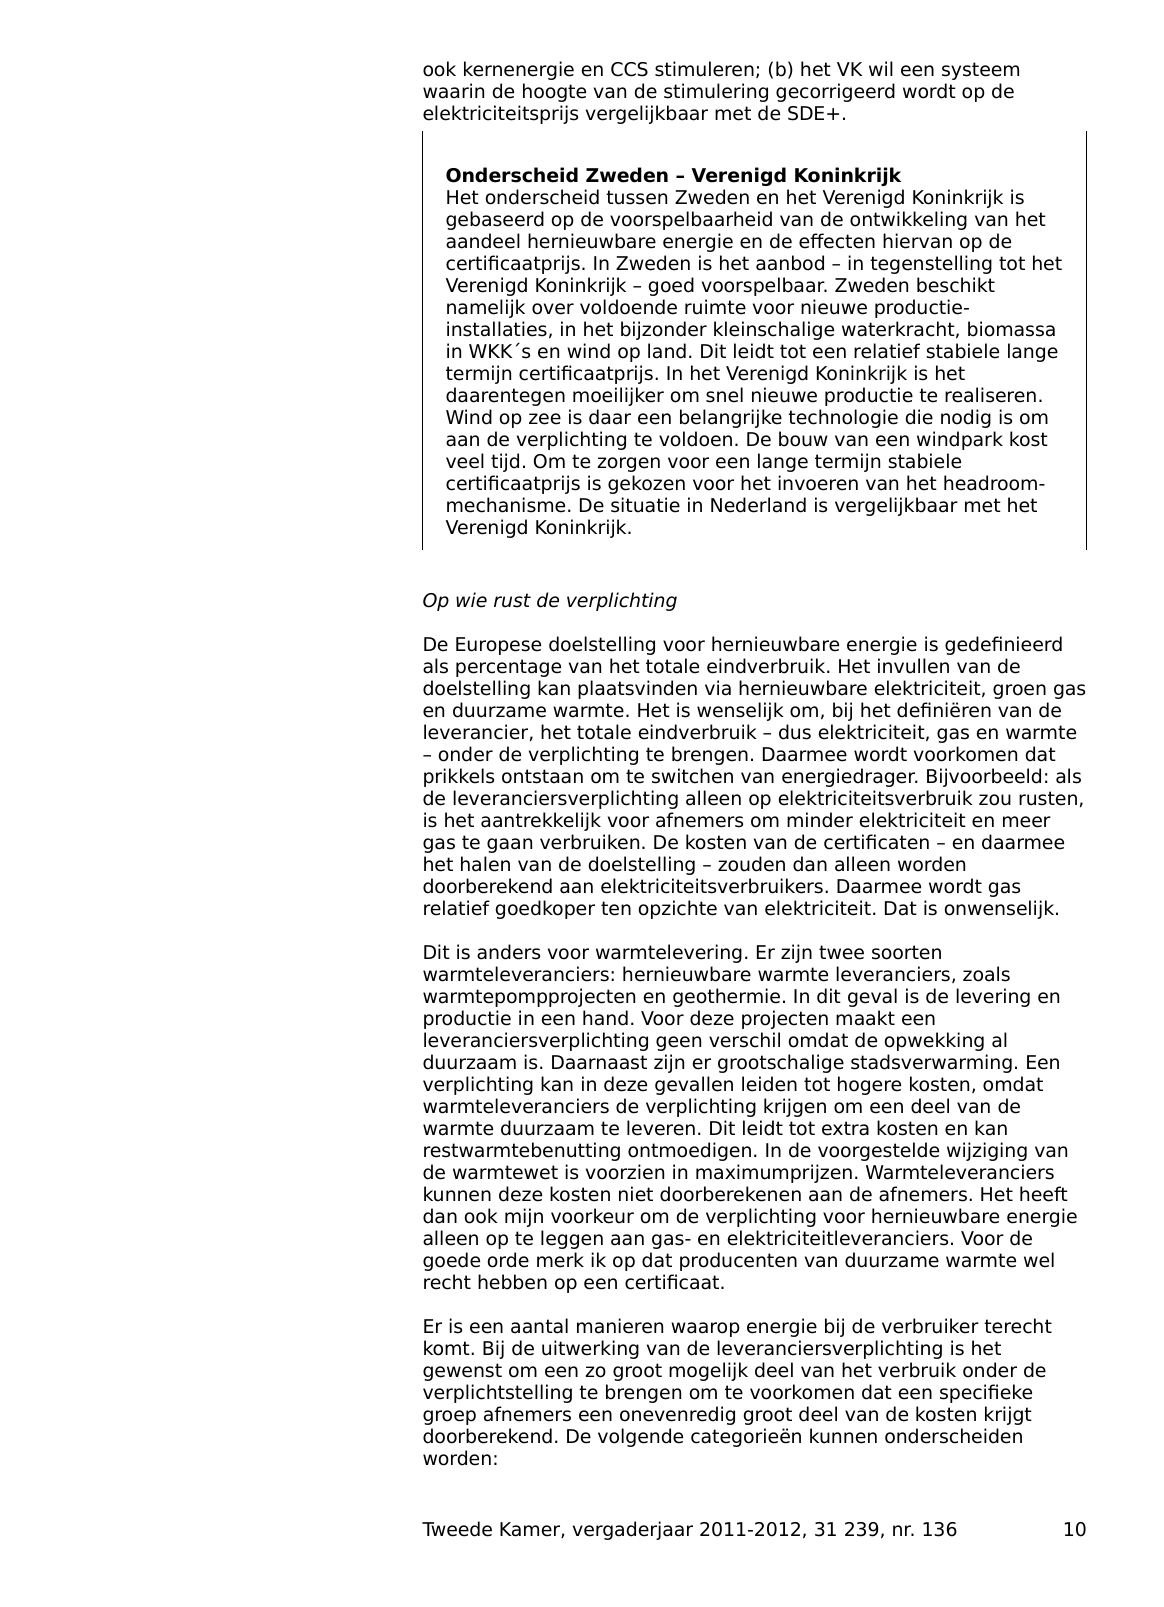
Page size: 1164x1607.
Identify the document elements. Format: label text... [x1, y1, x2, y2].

table_header Onderscheid Zweden – Verenigd Koninkrijk Het onderscheid tussen Zweden en het Verenigd Koninkrijk is gebaseerd op de voorspelbaarheid van de ontwikkeling van het aandeel hernieuwbare energie en de effecten hiervan op de certificaatprijs. In Zweden is het aanbod – in tegenstelling tot het Verenigd Koninkrijk – goed voorspelbaar. Zweden beschikt namelijk over voldoende ruimte voor nieuwe productie-installaties, in het bijzonder kleinschalige waterkracht, biomassa in WKK´s en wind op land. Dit leidt tot een relatief stabiele lange termijn certificaatprijs. In het Verenigd Koninkrijk is het daarentegen moeilijker om snel nieuwe productie te realiseren. Wind op zee is daar een belangrijke technologie die nodig is om aan de verplichting te voldoen. De bouw van een windpark kost veel tijd. Om te zorgen voor een lange termijn stabiele certificaatprijs is gekozen voor het invoeren van het headroom-mechanisme. De situatie in Nederland is vergelijkbaar met het Verenigd Koninkrijk. [423, 131, 1086, 550]
text Er is een aantal manieren waarop energie bij de verbruiker terecht komt. Bij de uitwerking van de leveranciersverplichting is het gewenst om een zo groot mogelijk deel van het verbruik onder de verplichtstelling te brengen om te voorkomen dat een specifieke groep afnemers een onevenredig groot deel van de kosten krijgt doorberekend. De volgende categorieën kunnen onderscheiden worden: [422, 1316, 1087, 1470]
text Dit is anders voor warmtelevering. Er zijn twee soorten warmteleveranciers: hernieuwbare warmte leveranciers, zoals warmtepompprojecten en geothermie. In dit geval is de levering en productie in een hand. Voor deze projecten maakt een leveranciersverplichting geen verschil omdat de opwekking al duurzaam is. Daarnaast zijn er grootschalige stadsverwarming. Een verplichting kan in deze gevallen leiden tot hogere kosten, omdat warmteleveranciers de verplichting krijgen om een deel van de warmte duurzaam te leveren. Dit leidt tot extra kosten en kan restwarmtebenutting ontmoedigen. In de voorgestelde wijziging van de warmtewet is voorzien in maximumprijzen. Warmteleveranciers kunnen deze kosten niet doorberekenen aan de afnemers. Het heeft dan ook mijn voorkeur om de verplichting voor hernieuwbare energie alleen op te leggen aan gas- en elektriciteitleveranciers. Voor de goede orde merk ik op dat producenten van duurzame warmte wel recht hebben op een certificaat. [422, 942, 1087, 1294]
subtitle Op wie rust de verplichting [422, 590, 1087, 612]
text ook kernenergie en CCS stimuleren; (b) het VK wil een systeem waarin de hoogte van de stimulering gecorrigeerd wordt op de elektriciteitsprijs vergelijkbaar met de SDE+. [422, 59, 1087, 125]
text De Europese doelstelling voor hernieuwbare energie is gedefinieerd als percentage van het totale eindverbruik. Het invullen van de doelstelling kan plaatsvinden via hernieuwbare elektriciteit, groen gas en duurzame warmte. Het is wenselijk om, bij het definiëren van de leverancier, het totale eindverbruik – dus elektriciteit, gas en warmte – onder de verplichting te brengen. Daarmee wordt voorkomen dat prikkels ontstaan om te switchen van energiedrager. Bijvoorbeeld: als de leveranciersverplichting alleen op elektriciteitsverbruik zou rusten, is het aantrekkelijk voor afnemers om minder elektriciteit en meer gas te gaan verbruiken. De kosten van de certificaten – en daarmee het halen van de doelstelling – zouden dan alleen worden doorberekend aan elektriciteitsverbruikers. Daarmee wordt gas relatief goedkoper ten opzichte van elektriciteit. Dat is onwenselijk. [422, 634, 1087, 920]
